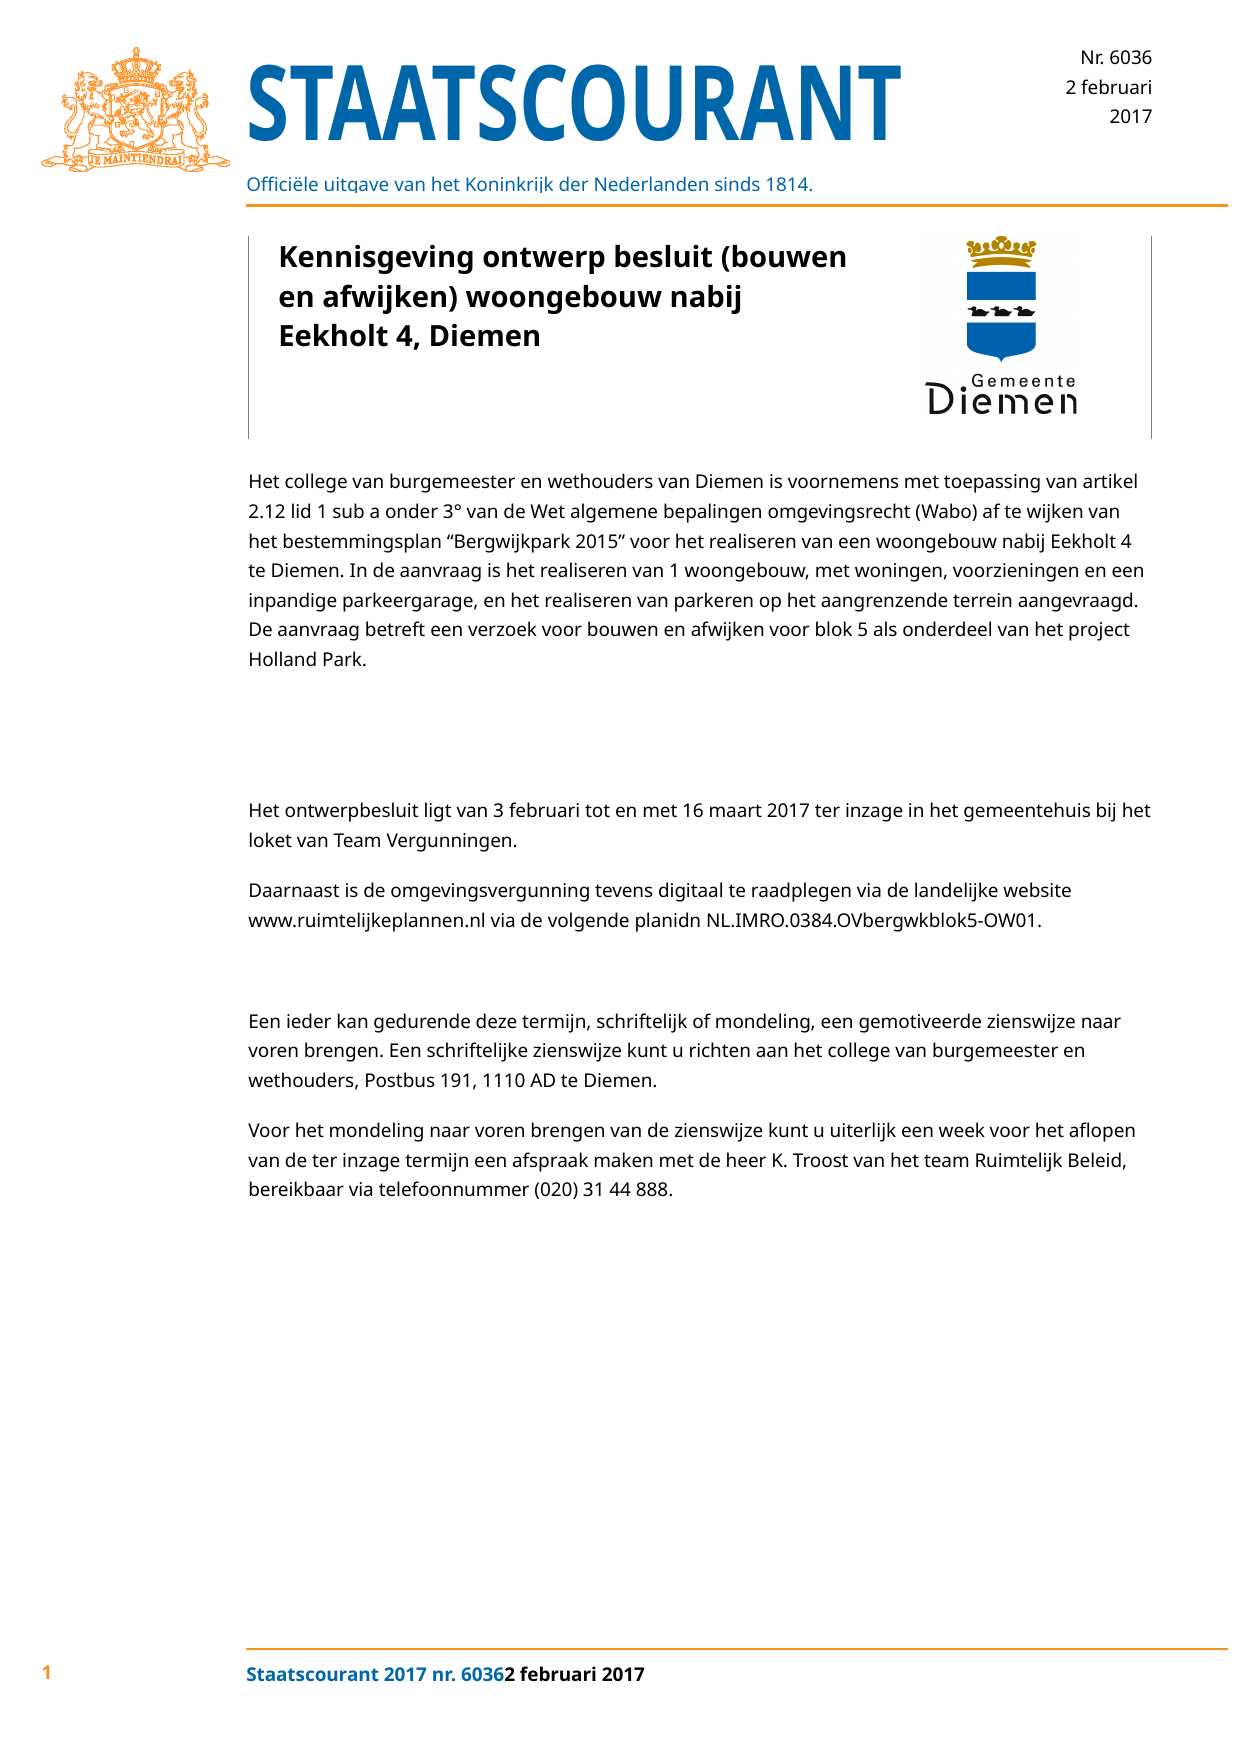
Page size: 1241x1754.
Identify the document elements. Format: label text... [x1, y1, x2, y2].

picture [925, 236, 1077, 414]
text Het college van burgemeester en wethouders van Diemen is voornemens met toepassing van artikel 2.12 lid 1 sub a onder 3° van de Wet algemene bepalingen omgevingsrecht (Wabo) af te wijken van het bestemmingsplan “Bergwijkpark 2015” voor het realiseren van een woongebouw nabij Eekholt 4 te Diemen. In de aanvraag is het realiseren van 1 woongebouw, met woningen, voorzieningen en een inpandige parkeergarage, en het realiseren van parkeren op het aangrenzende terrein aangevraagd. De aanvraag betreft een verzoek voor bouwen en afwijken voor blok 5 als onderdeel van het project Holland Park. [248, 469, 1152, 672]
table_header [850, 236, 925, 413]
text Daarnaast is de omgevingsvergunning tevens digitaal te raadplegen via de landelijke website www.ruimtelijkeplannen.nl via de volgende planidn NL.IMRO.0384.OVbergwkblok5-OW01. [248, 877, 1152, 933]
table_header [1077, 236, 1151, 413]
table_header [850, 414, 1151, 439]
table_header Kennisgeving ontwerp besluit (bouwen en afwijken) woongebouw nabij Eekholt 4, Diemen [249, 236, 850, 439]
text Voor het mondeling naar voren brengen van de zienswijze kunt u uiterlijk een week voor het aflopen van de ter inzage termijn een afspraak maken met de heer K. Troost van het team Ruimtelijk Beleid, bereikbaar via telefoonnummer (020) 31 44 888. [248, 1117, 1152, 1202]
text Het ontwerpbesluit ligt van 3 februari tot en met 16 maart 2017 ter inzage in het gemeentehuis bij het loket van Team Vergunningen. [248, 797, 1152, 853]
text Een ieder kan gedurende deze termijn, schriftelijk of mondeling, een gemotiveerde zienswijze naar voren brengen. Een schriftelijke zienswijze kunt u richten aan het college van burgemeester en wethouders, Postbus 191, 1110 AD te Diemen. [248, 1008, 1152, 1093]
picture [41, 47, 231, 172]
